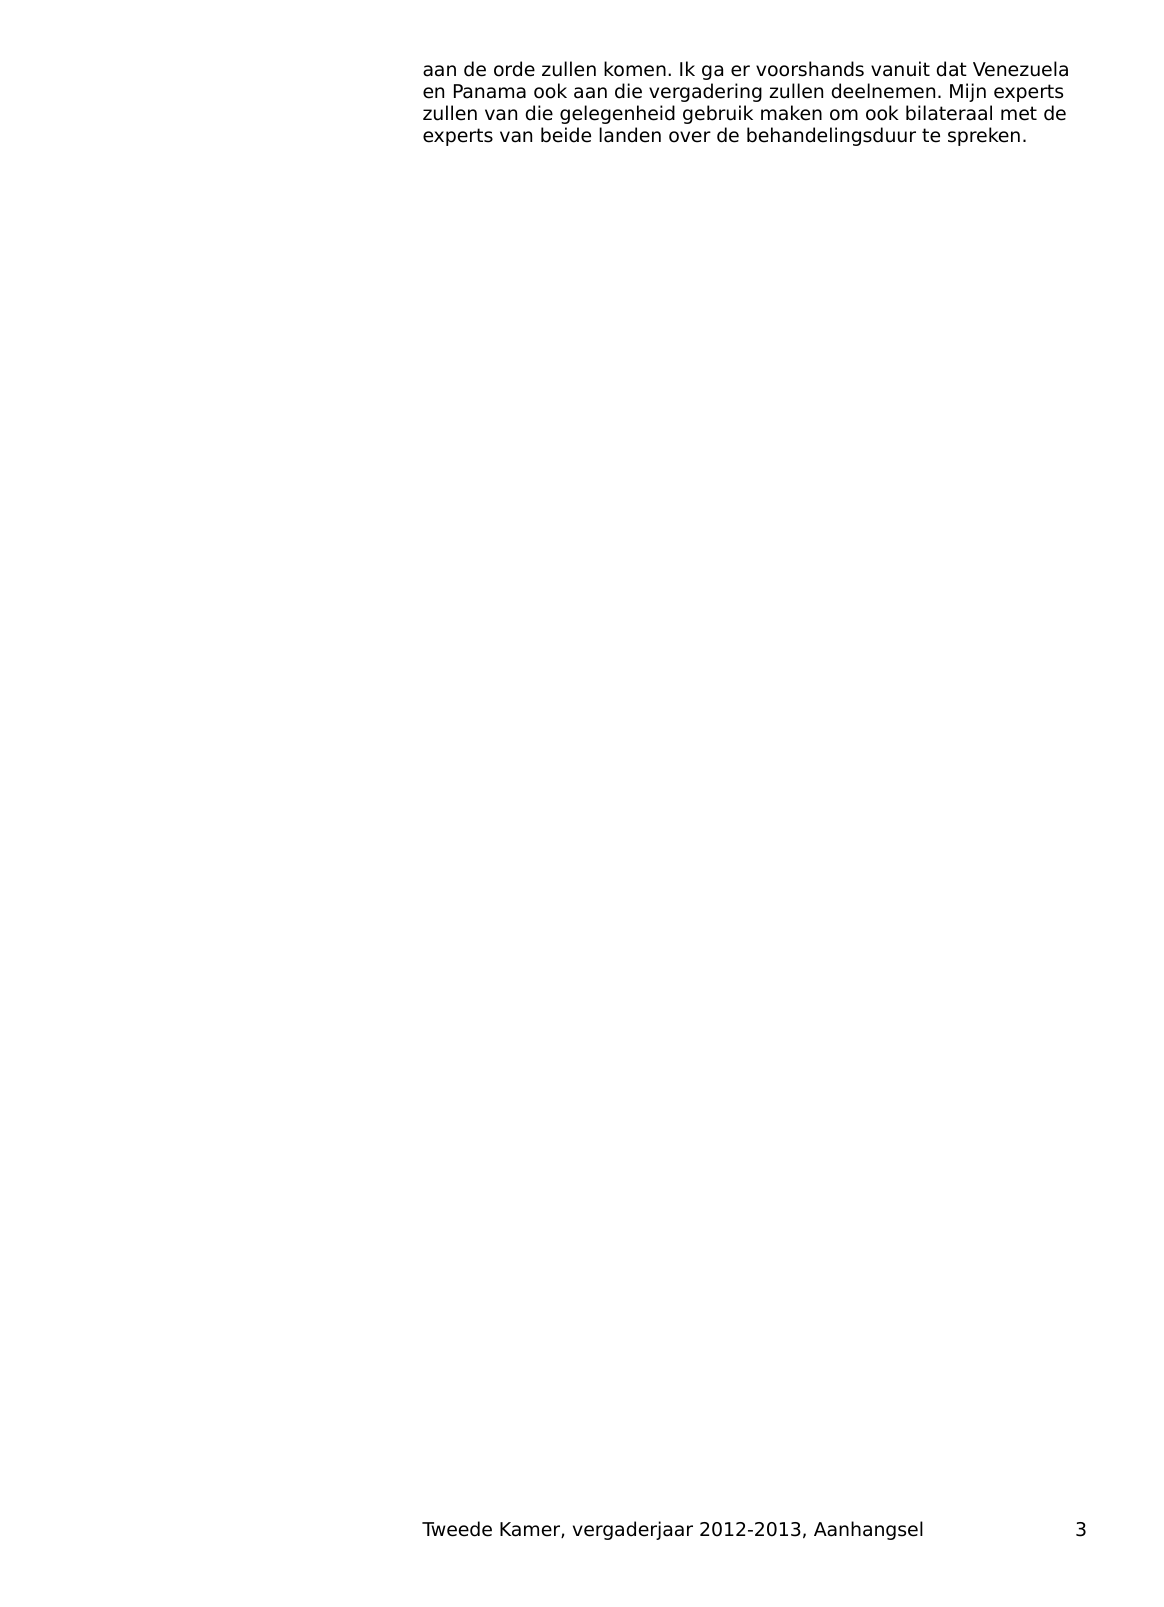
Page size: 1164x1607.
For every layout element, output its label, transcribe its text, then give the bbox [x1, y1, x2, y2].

text aan de orde zullen komen. Ik ga er voorshands vanuit dat Venezuela en Panama ook aan die vergadering zullen deelnemen. Mijn experts zullen van die gelegenheid gebruik maken om ook bilateraal met de experts van beide landen over de behandelingsduur te spreken. [422, 59, 1087, 147]
